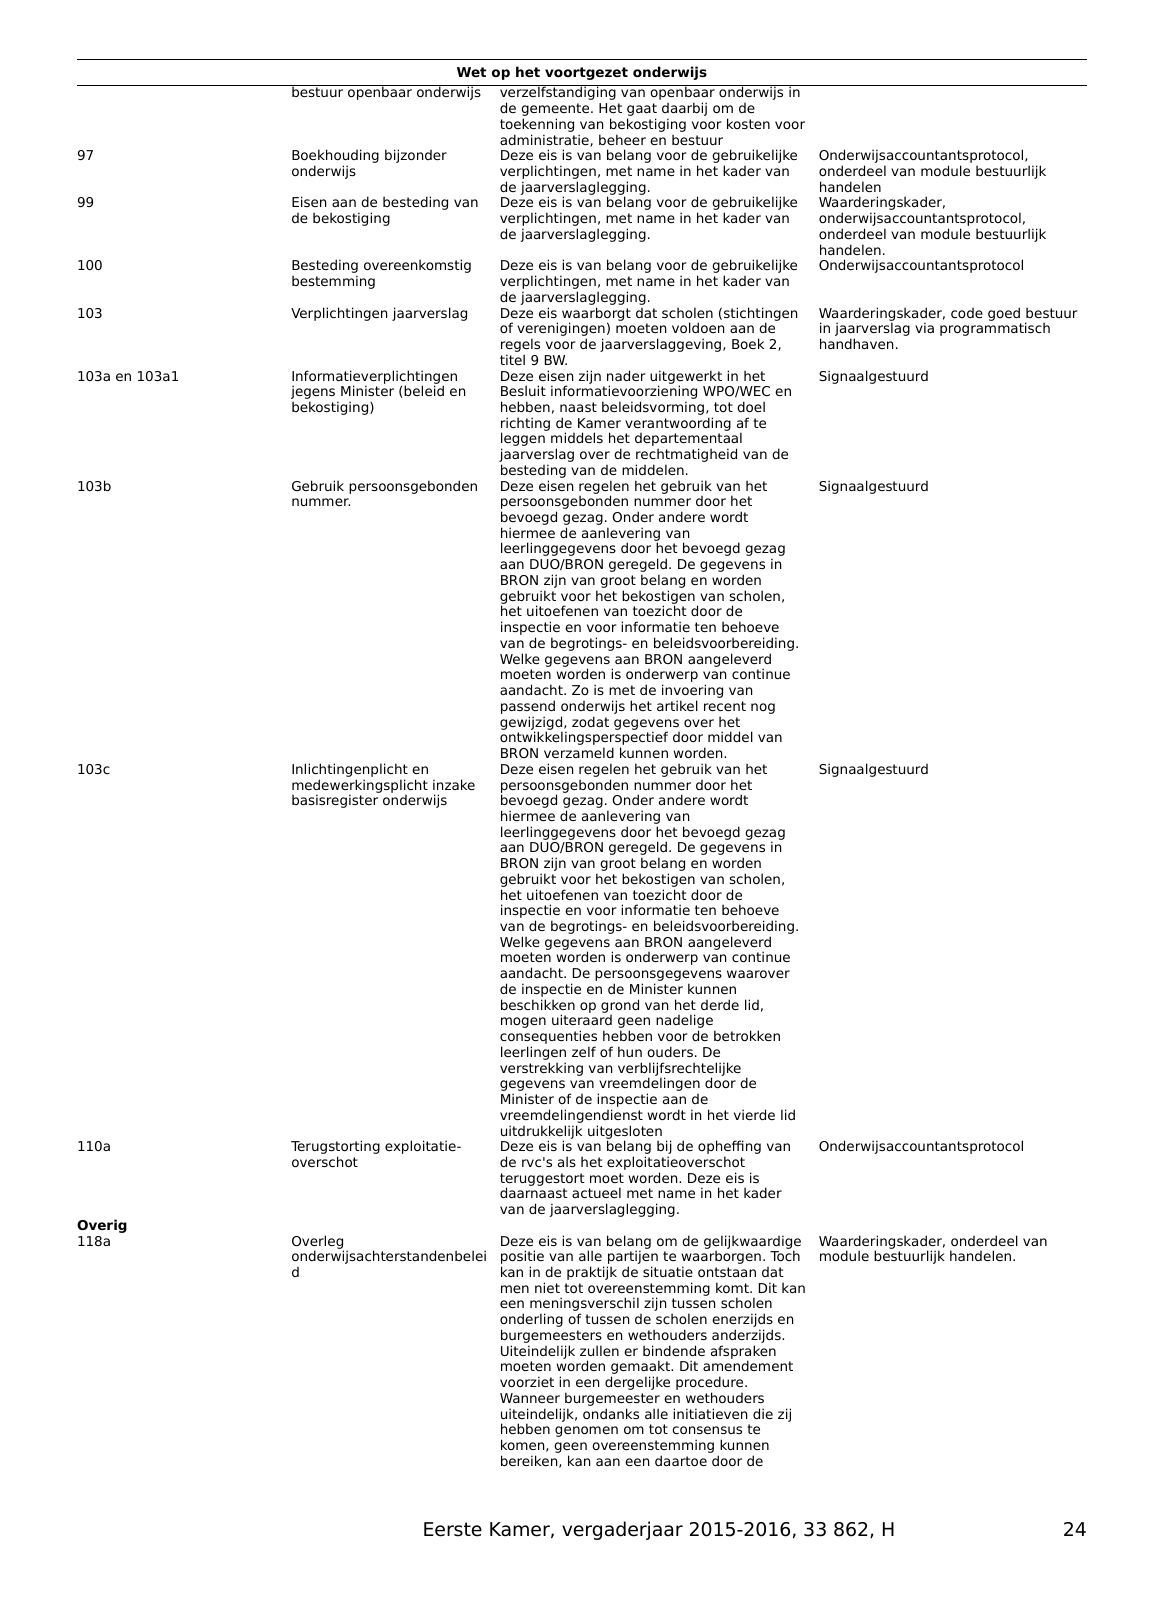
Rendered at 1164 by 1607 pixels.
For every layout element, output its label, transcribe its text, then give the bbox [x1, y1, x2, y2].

table_cell 118a [77, 1234, 285, 1469]
table_cell 103 [77, 305, 285, 368]
table_cell Boekhouding bijzonder onderwijs [285, 148, 493, 195]
table_cell Deze eis is van belang om de gelijkwaardige positie van alle partijen te waarborgen. Toch kan in de praktijk de situatie ontstaan dat men niet tot overeenstemming komt. Dit kan een meningsverschil zijn tussen scholen onderling of tussen de scholen enerzijds en burgemeesters en wethouders anderzijds. Uiteindelijk zullen er bindende afspraken moeten worden gemaakt. Dit amendement voorziet in een dergelijke procedure. Wanneer burgemeester en wethouders uiteindelijk, ondanks alle initiatieven die zij hebben genomen om tot consensus te komen, geen overeenstemming kunnen bereiken, kan aan een daartoe door de [494, 1234, 813, 1469]
table_cell Onderwijsaccountantsprotocol [813, 1139, 1087, 1218]
table_cell Signaalgestuurd [813, 479, 1087, 762]
table_cell [77, 86, 285, 148]
table_cell verzelfstandiging van openbaar onderwijs in de gemeente. Het gaat daarbij om de toekenning van bekostiging voor kosten voor administratie, beheer en bestuur [494, 86, 813, 148]
table_cell Waarderingskader, onderwijsaccountantsprotocol, onderdeel van module bestuurlijk handelen. [813, 195, 1087, 258]
table_cell Overleg onderwijsachterstandenbeleid [285, 1234, 493, 1469]
table_cell Besteding overeenkomstig bestemming [285, 258, 493, 305]
table_cell Deze eis is van belang voor de gebruikelijke verplichtingen, met name in het kader van de jaarverslaglegging. [494, 195, 813, 258]
table_cell Informatieverplichtingen jegens Minister (beleid en bekostiging) [285, 368, 493, 478]
table_cell Deze eis waarborgt dat scholen (stichtingen of verenigingen) moeten voldoen aan de regels voor de jaarverslaggeving, Boek 2, titel 9 BW. [494, 305, 813, 368]
table_cell bestuur openbaar onderwijs [285, 86, 493, 148]
table_cell 103c [77, 762, 285, 1139]
table_cell Terugstorting exploitatie-overschot [285, 1139, 493, 1218]
table_cell 103b [77, 479, 285, 762]
table_cell Signaalgestuurd [813, 368, 1087, 478]
table_cell Waarderingskader, code goed bestuur in jaarverslag via programmatisch handhaven. [813, 305, 1087, 368]
table_cell Deze eis is van belang bij de opheffing van de rvc's als het exploitatieoverschot teruggestort moet worden. Deze eis is daarnaast actueel met name in het kader van de jaarverslaglegging. [494, 1139, 813, 1218]
table_cell Deze eis is van belang voor de gebruikelijke verplichtingen, met name in het kader van de jaarverslaglegging. [494, 148, 813, 195]
table_cell [494, 1218, 813, 1233]
table_cell Deze eisen regelen het gebruik van het persoonsgebonden nummer door het bevoegd gezag. Onder andere wordt hiermee de aanlevering van leerlinggegevens door het bevoegd gezag aan DUO/BRON geregeld. De gegevens in BRON zijn van groot belang en worden gebruikt voor het bekostigen van scholen, het uitoefenen van toezicht door de inspectie en voor informatie ten behoeve van de begrotings- en beleidsvoorbereiding. Welke gegevens aan BRON aangeleverd moeten worden is onderwerp van continue aandacht. Zo is met de invoering van passend onderwijs het artikel recent nog gewijzigd, zodat gegevens over het ontwikkelingsperspectief door middel van BRON verzameld kunnen worden. [494, 479, 813, 762]
table_cell Deze eis is van belang voor de gebruikelijke verplichtingen, met name in het kader van de jaarverslaglegging. [494, 258, 813, 305]
table_cell Eisen aan de besteding van de bekostiging [285, 195, 493, 258]
table_cell Onderwijsaccountantsprotocol, onderdeel van module bestuurlijk handelen [813, 148, 1087, 195]
table_cell Inlichtingenplicht en medewerkingsplicht inzake basisregister onderwijs [285, 762, 493, 1139]
table_cell 110a [77, 1139, 285, 1218]
table_cell [285, 1218, 493, 1233]
table_cell Gebruik persoonsgebonden nummer. [285, 479, 493, 762]
table_cell Overig [77, 1218, 285, 1233]
table_cell Deze eisen regelen het gebruik van het persoonsgebonden nummer door het bevoegd gezag. Onder andere wordt hiermee de aanlevering van leerlinggegevens door het bevoegd gezag aan DUO/BRON geregeld. De gegevens in BRON zijn van groot belang en worden gebruikt voor het bekostigen van scholen, het uitoefenen van toezicht door de inspectie en voor informatie ten behoeve van de begrotings- en beleidsvoorbereiding. Welke gegevens aan BRON aangeleverd moeten worden is onderwerp van continue aandacht. De persoonsgegevens waarover de inspectie en de Minister kunnen beschikken op grond van het derde lid, mogen uiteraard geen nadelige consequenties hebben voor de betrokken leerlingen zelf of hun ouders. De verstrekking van verblijfsrechtelijke gegevens van vreemdelingen door de Minister of de inspectie aan de vreemdelingendienst wordt in het vierde lid uitdrukkelijk uitgesloten [494, 762, 813, 1139]
table_cell 100 [77, 258, 285, 305]
table_cell Verplichtingen jaarverslag [285, 305, 493, 368]
table_cell Onderwijsaccountantsprotocol [813, 258, 1087, 305]
table_cell Waarderingskader, onderdeel van module bestuurlijk handelen. [813, 1234, 1087, 1469]
table_cell [813, 86, 1087, 148]
table_cell 103a en 103a1 [77, 368, 285, 478]
table_cell Signaalgestuurd [813, 762, 1087, 1139]
table_cell 97 [77, 148, 285, 195]
table_header Wet op het voortgezet onderwijs [77, 60, 1087, 85]
table_cell [813, 1218, 1087, 1233]
table_cell 99 [77, 195, 285, 258]
table_cell Deze eisen zijn nader uitgewerkt in het Besluit informatievoorziening WPO/WEC en hebben, naast beleidsvorming, tot doel richting de Kamer verantwoording af te leggen middels het departementaal jaarverslag over de rechtmatigheid van de besteding van de middelen. [494, 368, 813, 478]
